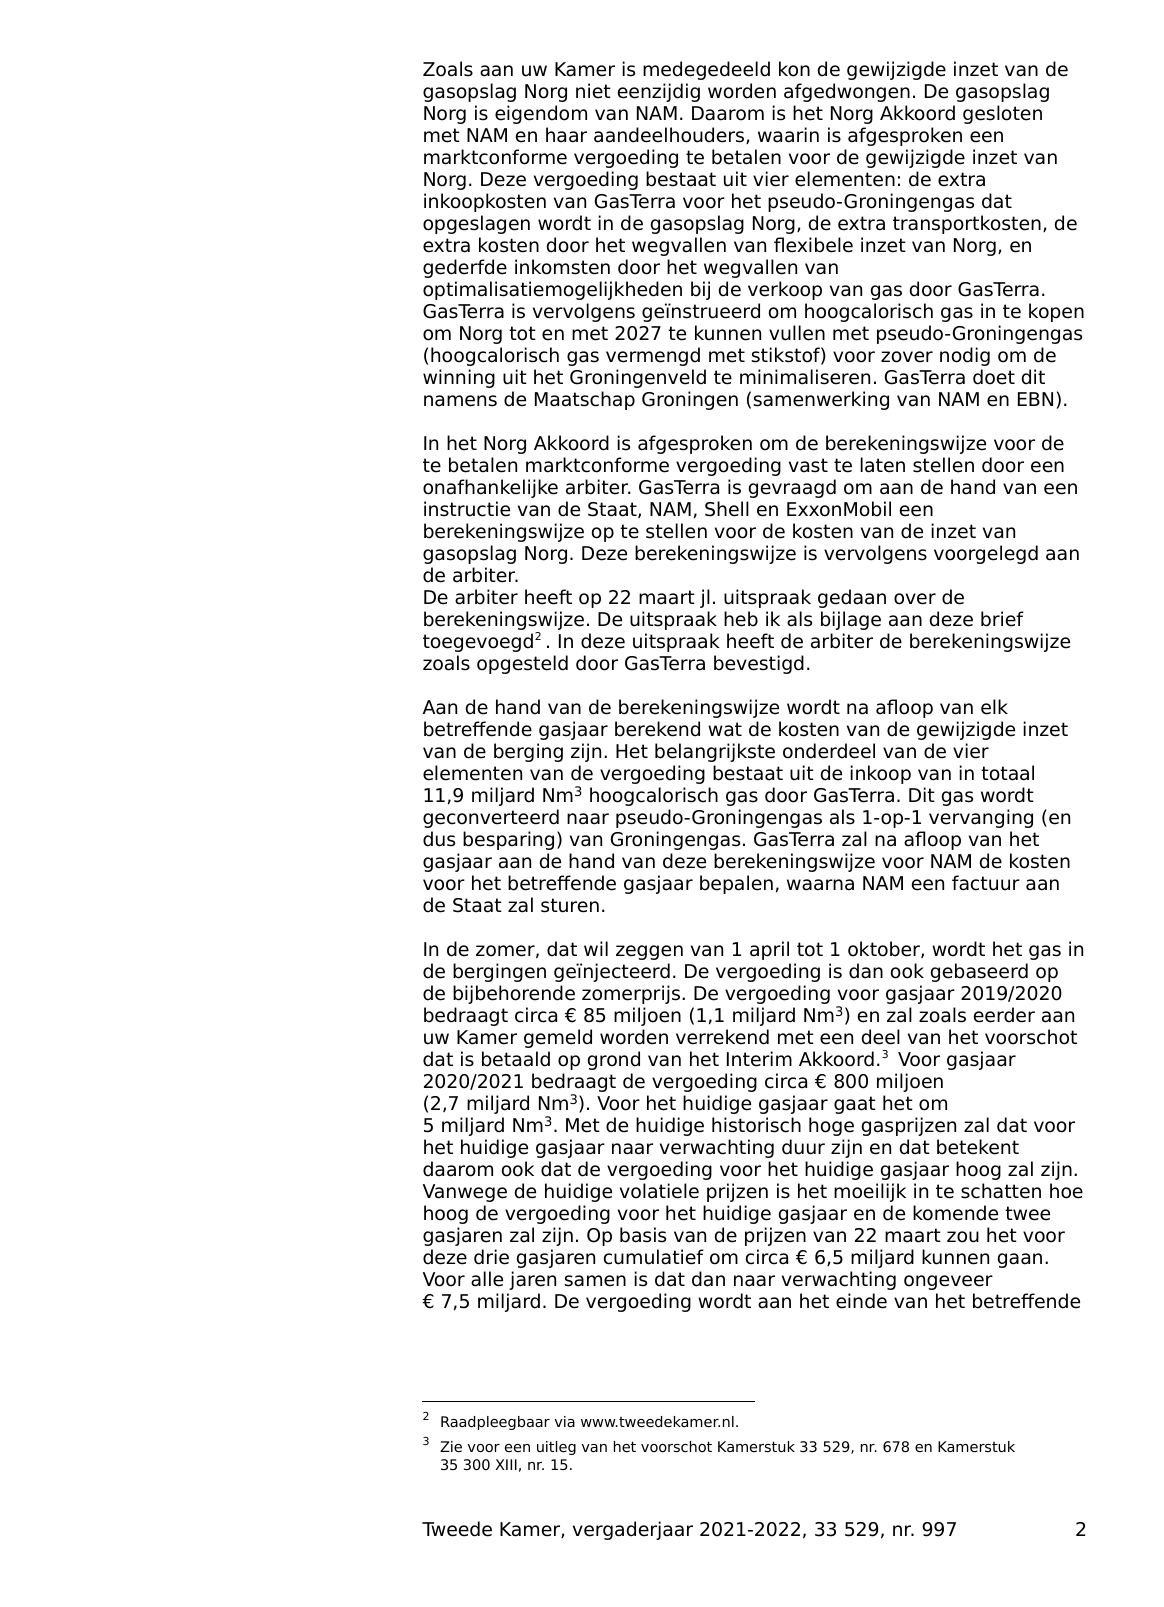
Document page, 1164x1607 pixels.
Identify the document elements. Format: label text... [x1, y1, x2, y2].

text Zoals aan uw Kamer is medegedeeld kon de gewijzigde inzet van de gasopslag Norg niet eenzijdig worden afgedwongen. De gasopslag Norg is eigendom van NAM. Daarom is het Norg Akkoord gesloten met NAM en haar aandeelhouders, waarin is afgesproken een marktconforme vergoeding te betalen voor de gewijzigde inzet van Norg. Deze vergoeding bestaat uit vier elementen: de extra inkoopkosten van GasTerra voor het pseudo-Groningengas dat opgeslagen wordt in de gasopslag Norg, de extra transportkosten, de extra kosten door het wegvallen van flexibele inzet van Norg, en gederfde inkomsten door het wegvallen van optimalisatiemogelijkheden bij de verkoop van gas door GasTerra. GasTerra is vervolgens geïnstrueerd om hoogcalorisch gas in te kopen om Norg tot en met 2027 te kunnen vullen met pseudo-Groningengas (hoogcalorisch gas vermengd met stikstof) voor zover nodig om de winning uit het Groningenveld te minimaliseren. GasTerra doet dit namens de Maatschap Groningen (samenwerking van NAM en EBN). [422, 59, 1087, 411]
text In het Norg Akkoord is afgesproken om de berekeningswijze voor de te betalen marktconforme vergoeding vast te laten stellen door een onafhankelijke arbiter. GasTerra is gevraagd om aan de hand van een instructie van de Staat, NAM, Shell en ExxonMobil een berekeningswijze op te stellen voor de kosten van de inzet van gasopslag Norg. Deze berekeningswijze is vervolgens voorgelegd aan de arbiter. [422, 433, 1087, 587]
text Zie voor een uitleg van het voorschot Kamerstuk 33 529, nr. 678 en Kamerstuk 35 300 XIII, nr. 15. [422, 1435, 1087, 1474]
text Raadpleegbaar via www.tweedekamer.nl. [422, 1410, 1087, 1432]
text De arbiter heeft op 22 maart jl. uitspraak gedaan over de berekeningswijze. De uitspraak heb ik als bijlage aan deze brief toegevoegd. In deze uitspraak heeft de arbiter de berekeningswijze zoals opgesteld door GasTerra bevestigd. [422, 587, 1087, 675]
text In de zomer, dat wil zeggen van 1 april tot 1 oktober, wordt het gas in de bergingen geïnjecteerd. De vergoeding is dan ook gebaseerd op de bijbehorende zomerprijs. De vergoeding voor gasjaar 2019/2020 bedraagt circa € 85 miljoen (1,1 miljard Nm3) en zal zoals eerder aan uw Kamer gemeld worden verrekend met een deel van het voorschot dat is betaald op grond van het Interim Akkoord. Voor gasjaar 2020/2021 bedraagt de vergoeding circa € 800 miljoen (2,7 miljard Nm3). Voor het huidige gasjaar gaat het om 5 miljard Nm3. Met de huidige historisch hoge gasprijzen zal dat voor het huidige gasjaar naar verwachting duur zijn en dat betekent daarom ook dat de vergoeding voor het huidige gasjaar hoog zal zijn. Vanwege de huidige volatiele prijzen is het moeilijk in te schatten hoe hoog de vergoeding voor het huidige gasjaar en de komende twee gasjaren zal zijn. Op basis van de prijzen van 22 maart zou het voor deze drie gasjaren cumulatief om circa € 6,5 miljard kunnen gaan. Voor alle jaren samen is dat dan naar verwachting ongeveer € 7,5 miljard. De vergoeding wordt aan het einde van het betreffende [422, 939, 1087, 1312]
text Aan de hand van de berekeningswijze wordt na afloop van elk betreffende gasjaar berekend wat de kosten van de gewijzigde inzet van de berging zijn. Het belangrijkste onderdeel van de vier elementen van de vergoeding bestaat uit de inkoop van in totaal 11,9 miljard Nm3 hoogcalorisch gas door GasTerra. Dit gas wordt geconverteerd naar pseudo-Groningengas als 1-op-1 vervanging (en dus besparing) van Groningengas. GasTerra zal na afloop van het gasjaar aan de hand van deze berekeningswijze voor NAM de kosten voor het betreffende gasjaar bepalen, waarna NAM een factuur aan de Staat zal sturen. [422, 697, 1087, 917]
